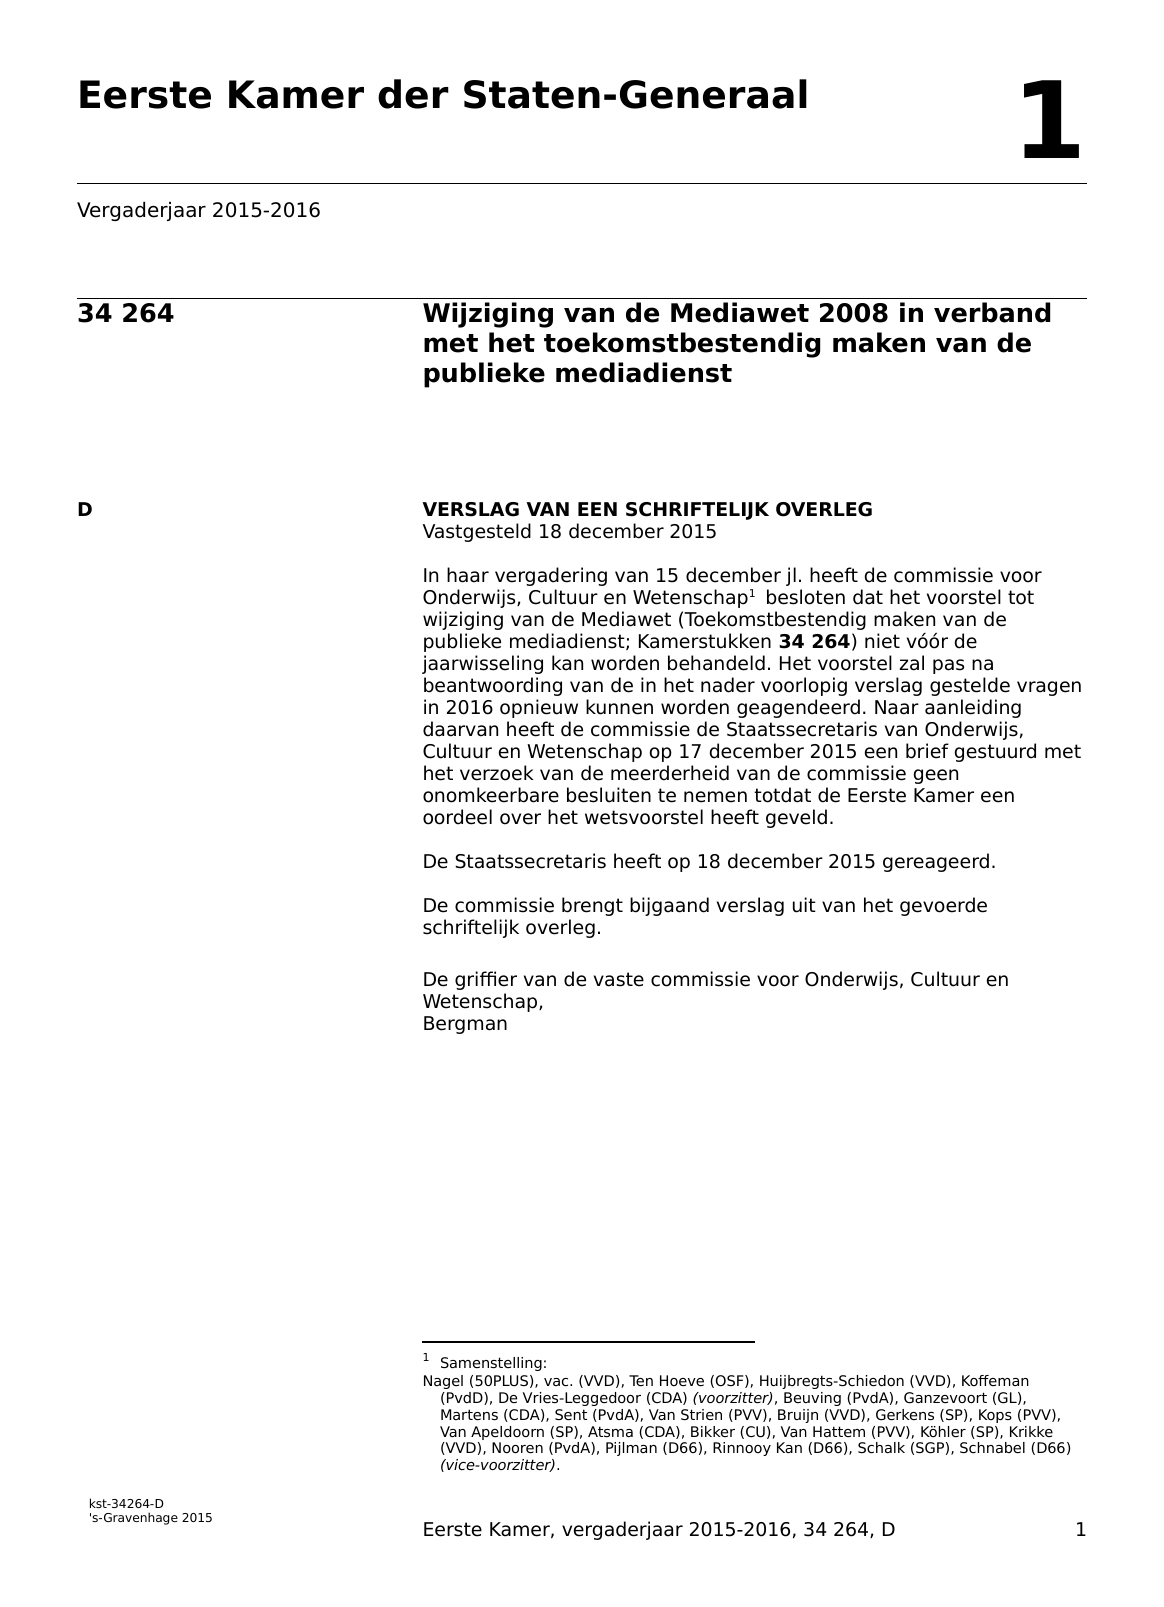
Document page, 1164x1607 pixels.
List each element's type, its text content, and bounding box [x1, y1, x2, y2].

text De Staatssecretaris heeft op 18 december 2015 gereageerd. [422, 851, 1087, 873]
text Vastgesteld 18 december 2015 [422, 521, 1087, 543]
text In haar vergadering van 15 december jl. heeft de commissie voor Onderwijs, Cultuur en Wetenschap besloten dat het voorstel tot wijziging van de Mediawet (Toekomstbestendig maken van de publieke mediadienst; Kamerstukken 34 264) niet vóór de jaarwisseling kan worden behandeld. Het voorstel zal pas na beantwoording van de in het nader voorlopig verslag gestelde vragen in 2016 opnieuw kunnen worden geagendeerd. Naar aanleiding daarvan heeft de commissie de Staatssecretaris van Onderwijs, Cultuur en Wetenschap op 17 december 2015 een brief gestuurd met het verzoek van de meerderheid van de commissie geen onomkeerbare besluiten te nemen totdat de Eerste Kamer een oordeel over het wetsvoorstel heeft geveld. [422, 565, 1087, 829]
text De commissie brengt bijgaand verslag uit van het gevoerde schriftelijk overleg. [422, 895, 1087, 939]
text Samenstelling: [422, 1351, 1087, 1373]
text Nagel (50PLUS), vac. (VVD), Ten Hoeve (OSF), Huijbregts-Schiedon (VVD), Koffeman (PvdD), De Vries-Leggedoor (CDA) (voorzitter), Beuving (PvdA), Ganzevoort (GL), Martens (CDA), Sent (PvdA), Van Strien (PVV), Bruijn (VVD), Gerkens (SP), Kops (PVV), Van Apeldoorn (SP), Atsma (CDA), Bikker (CU), Van Hattem (PVV), Köhler (SP), Krikke (VVD), Nooren (PvdA), Pijlman (D66), Rinnooy Kan (D66), Schalk (SGP), Schnabel (D66) (vice-voorzitter). [422, 1373, 1087, 1474]
text kst-34264-D [88, 1497, 323, 1511]
text De griffier van de vaste commissie voor Onderwijs, Cultuur en Wetenschap, Bergman [422, 969, 1087, 1035]
subtitle D VERSLAG VAN EEN SCHRIFTELIJK OVERLEG [77, 499, 1087, 521]
text 's-Gravenhage 2015 [88, 1511, 323, 1525]
subtitle 34 264 Wijziging van de Mediawet 2008 in verband met het toekomstbestendig maken van de publieke mediadienst [77, 299, 1087, 388]
table_cell Vergaderjaar 2015-2016 [77, 184, 1087, 298]
table_header Eerste Kamer der Staten-Generaal [77, 59, 886, 183]
table_header 1 [886, 59, 1087, 183]
